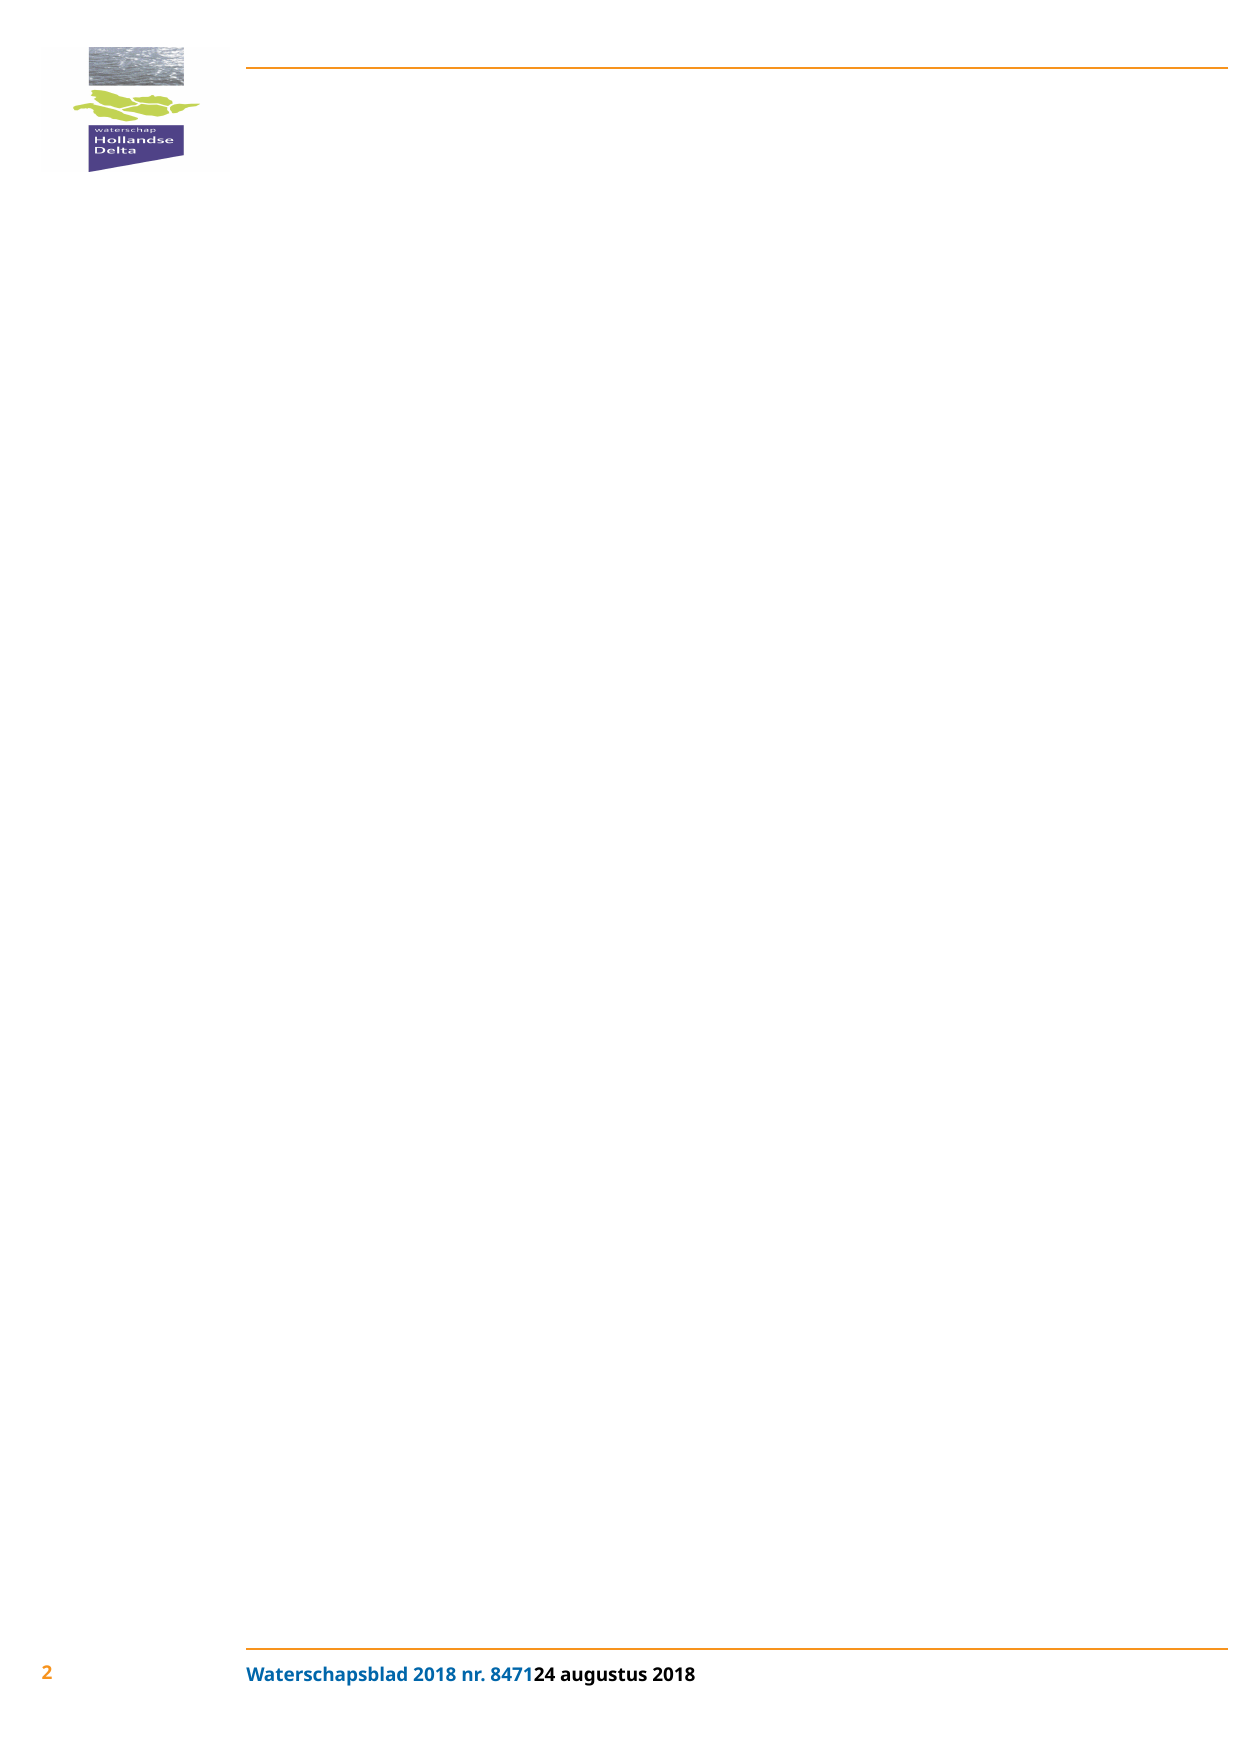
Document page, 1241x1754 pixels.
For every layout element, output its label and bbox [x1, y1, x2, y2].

picture [41, 47, 231, 172]
